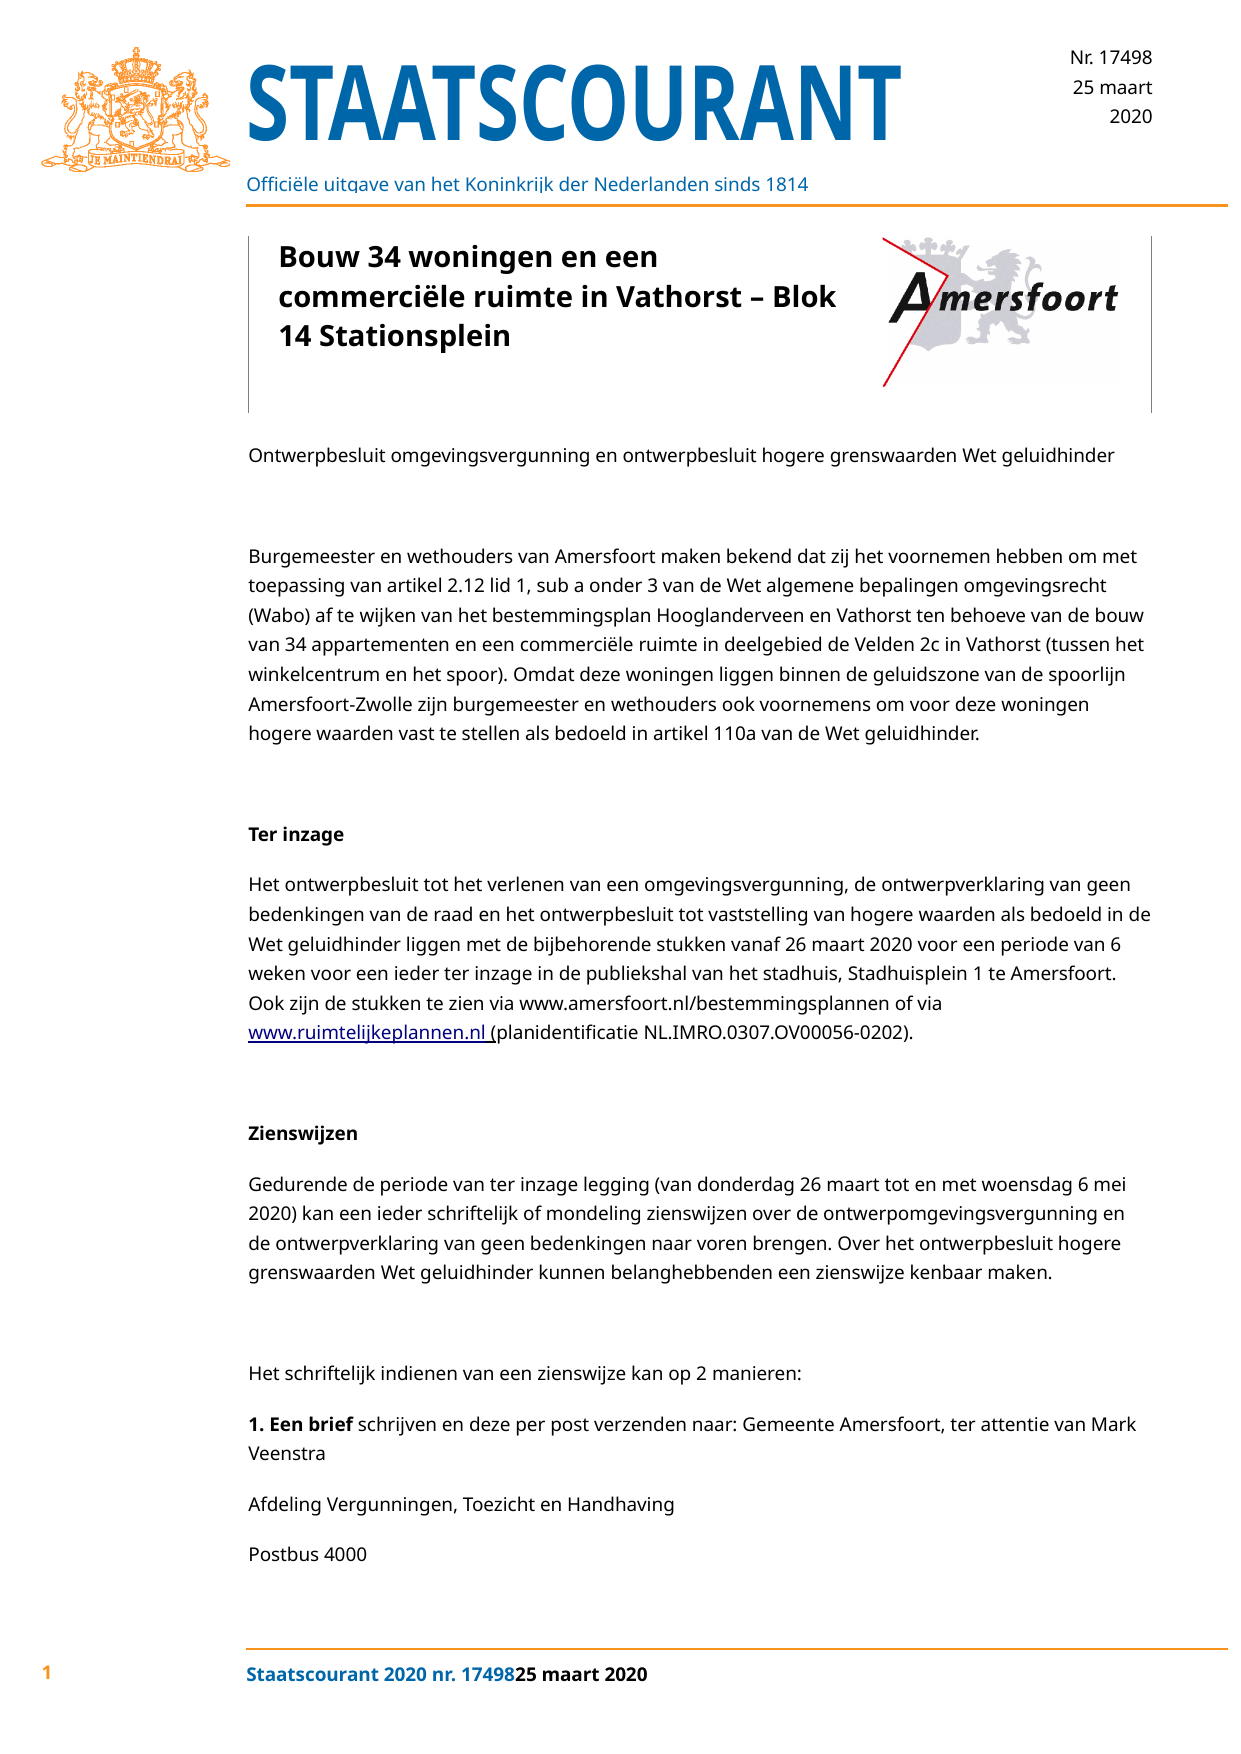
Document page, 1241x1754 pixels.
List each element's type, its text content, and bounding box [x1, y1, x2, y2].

text Ter inzage [248, 821, 1152, 847]
picture [882, 236, 1119, 387]
table_header Bouw 34 woningen en een commerciële ruimte in Vathorst – Blok 14 Stationsplein [249, 236, 850, 413]
text 1. Een brief schrijven en deze per post verzenden naar: Gemeente Amersfoort, ter attentie van Mark Veenstra [248, 1411, 1152, 1466]
text Gedurende de periode van ter inzage legging (van donderdag 26 maart tot en met woensdag 6 mei 2020) kan een ieder schriftelijk of mondeling zienswijzen over de ontwerpomgevingsvergunning en de ontwerpverklaring van geen bedenkingen naar voren brengen. Over het ontwerpbesluit hogere grenswaarden Wet geluidhinder kunnen belanghebbenden een zienswijze kenbaar maken. [248, 1171, 1152, 1285]
text Zienswijzen [248, 1120, 1152, 1146]
text Burgemeester en wethouders van Amersfoort maken bekend dat zij het voornemen hebben om met toepassing van artikel 2.12 lid 1, sub a onder 3 van de Wet algemene bepalingen omgevingsrecht (Wabo) af te wijken van het bestemmingsplan Hooglanderveen en Vathorst ten behoeve van de bouw van 34 appartementen en een commerciële ruimte in deelgebied de Velden 2c in Vathorst (tussen het winkelcentrum en het spoor). Omdat deze woningen liggen binnen de geluidszone van de spoorlijn Amersfoort-Zwolle zijn burgemeester en wethouders ook voornemens om voor deze woningen hogere waarden vast te stellen als bedoeld in artikel 110a van de Wet geluidhinder. [248, 543, 1152, 746]
picture [41, 47, 231, 172]
text Ontwerpbesluit omgevingsvergunning en ontwerpbesluit hogere grenswaarden Wet geluidhinder [248, 442, 1152, 468]
text Postbus 4000 [248, 1541, 1152, 1567]
text Het schriftelijk indienen van een zienswijze kan op 2 manieren: [248, 1360, 1152, 1386]
table_header [850, 236, 1151, 413]
text Het ontwerpbesluit tot het verlenen van een omgevingsvergunning, de ontwerpverklaring van geen bedenkingen van de raad en het ontwerpbesluit tot vaststelling van hogere waarden als bedoeld in de Wet geluidhinder liggen met de bijbehorende stukken vanaf 26 maart 2020 voor een periode van 6 weken voor een ieder ter inzage in de publiekshal van het stadhuis, Stadhuisplein 1 te Amersfoort. Ook zijn de stukken te zien via www.amersfoort.nl/bestemmingsplannen of via www.ruimtelijkeplannen.nl (planidentificatie NL.IMRO.0307.OV00056-0202). [248, 872, 1152, 1045]
text Afdeling Vergunningen, Toezicht en Handhaving [248, 1491, 1152, 1517]
